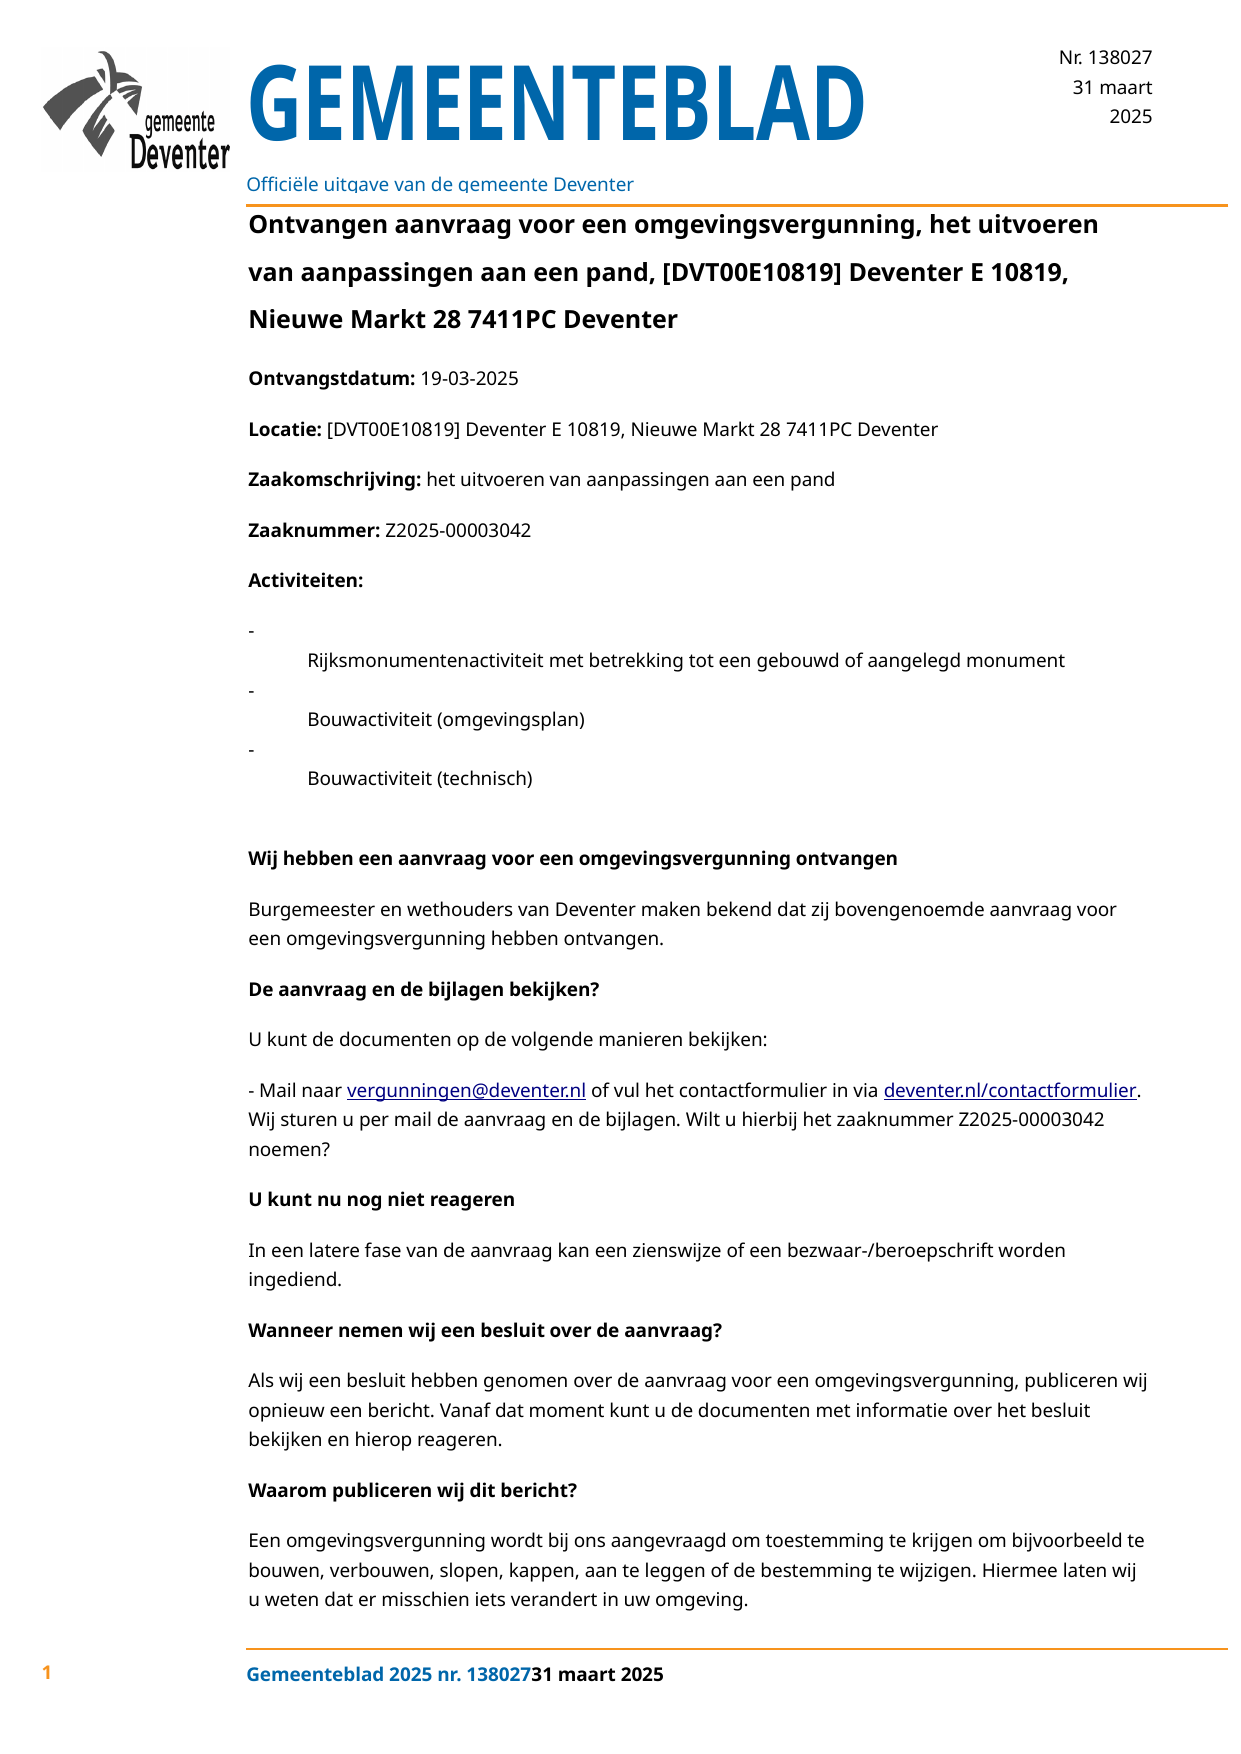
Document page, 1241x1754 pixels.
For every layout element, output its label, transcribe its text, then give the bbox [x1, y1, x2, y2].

text Activiteiten: [248, 567, 1152, 593]
text Een omgevingsvergunning wordt bij ons aangevraagd om toestemming te krijgen om bijvoorbeeld te bouwen, verbouwen, slopen, kappen, aan te leggen of de bestemming te wijzigen. Hiermee laten wij u weten dat er misschien iets verandert in uw omgeving. [248, 1527, 1152, 1612]
list Rijksmonumentenactiviteit met betrekking tot een gebouwd of aangelegd monument [248, 647, 1152, 673]
text In een latere fase van de aanvraag kan een zienswijze of een bezwaar-/beroepschrift worden ingediend. [248, 1237, 1152, 1292]
text Ontvangstdatum: 19-03-2025 [248, 366, 1152, 391]
text Zaakomschrijving: het uitvoeren van aanpassingen aan een pand [248, 466, 1152, 492]
text Ontvangen aanvraag voor een omgevingsvergunning, het uitvoeren van aanpassingen aan een pand, [DVT00E10819] Deventer E 10819, Nieuwe Markt 28 7411PC Deventer [248, 207, 1152, 336]
text - Mail naar vergunningen@deventer.nl of vul het contactformulier in via deventer.nl/contactformulier. Wij sturen u per mail de aanvraag en de bijlagen. Wilt u hierbij het zaaknummer Z2025-00003042 noemen? [248, 1077, 1152, 1162]
picture [41, 47, 231, 172]
text U kunt de documenten op de volgende manieren bekijken: [248, 1026, 1152, 1052]
text Wanneer nemen wij een besluit over de aanvraag? [248, 1317, 1152, 1342]
text U kunt nu nog niet reageren [248, 1186, 1152, 1212]
text Locatie: [DVT00E10819] Deventer E 10819, Nieuwe Markt 28 7411PC Deventer [248, 416, 1152, 442]
text Burgemeester en wethouders van Deventer maken bekend dat zij bovengenoemde aanvraag voor een omgevingsvergunning hebben ontvangen. [248, 896, 1152, 951]
text Waarom publiceren wij dit bericht? [248, 1477, 1152, 1502]
text Zaaknummer: Z2025-00003042 [248, 517, 1152, 542]
text De aanvraag en de bijlagen bekijken? [248, 976, 1152, 1002]
text Als wij een besluit hebben genomen over de aanvraag voor een omgevingsvergunning, publiceren wij opnieuw een bericht. Vanaf dat moment kunt u de documenten met informatie over het besluit bekijken en hierop reageren. [248, 1367, 1152, 1452]
text Wij hebben een aanvraag voor een omgevingsvergunning ontvangen [248, 846, 1152, 871]
list Bouwactiviteit (technisch) [248, 766, 1152, 791]
list Bouwactiviteit (omgevingsplan) [248, 706, 1152, 732]
